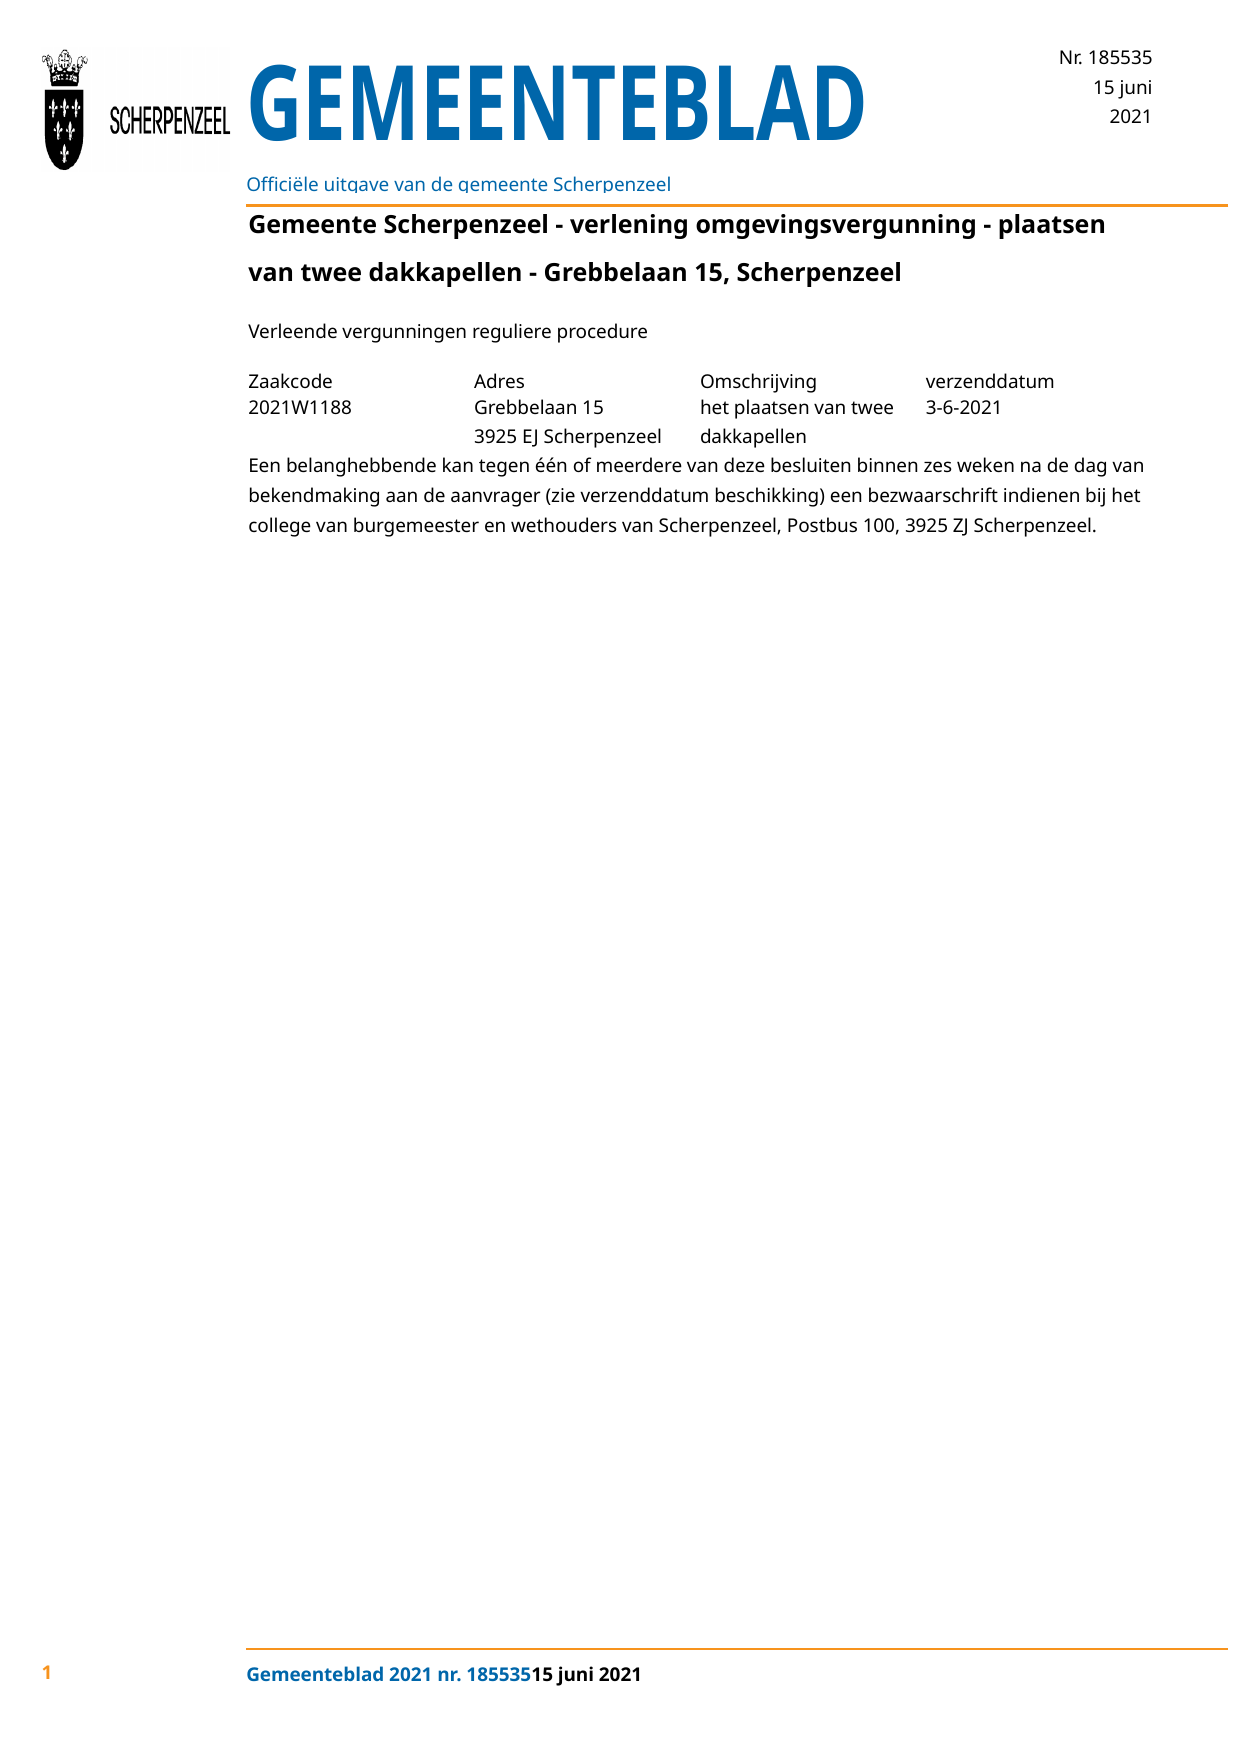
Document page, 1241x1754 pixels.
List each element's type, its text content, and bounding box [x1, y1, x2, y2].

picture [41, 47, 231, 172]
table_header verzenddatum [926, 369, 1152, 394]
table_cell 2021W1188 [248, 394, 474, 449]
table_cell 3-6-2021 [926, 394, 1152, 449]
table_cell het plaatsen van twee dakkapellen [700, 394, 926, 449]
text Verleende vergunningen reguliere procedure [248, 318, 1152, 344]
text Gemeente Scherpenzeel - verlening omgevingsvergunning - plaatsen van twee dakkapellen - Grebbelaan 15, Scherpenzeel [248, 207, 1152, 288]
table_header Adres [474, 369, 700, 394]
table_cell Grebbelaan 15 3925 EJ Scherpenzeel [474, 394, 700, 449]
table_header Zaakcode [248, 369, 474, 394]
text Een belanghebbende kan tegen één of meerdere van deze besluiten binnen zes weken na de dag van bekendmaking aan de aanvrager (zie verzenddatum beschikking) een bezwaarschrift indienen bij het college van burgemeester en wethouders van Scherpenzeel, Postbus 100, 3925 ZJ Scherpenzeel. [248, 453, 1152, 538]
table_header Omschrijving [700, 369, 926, 394]
